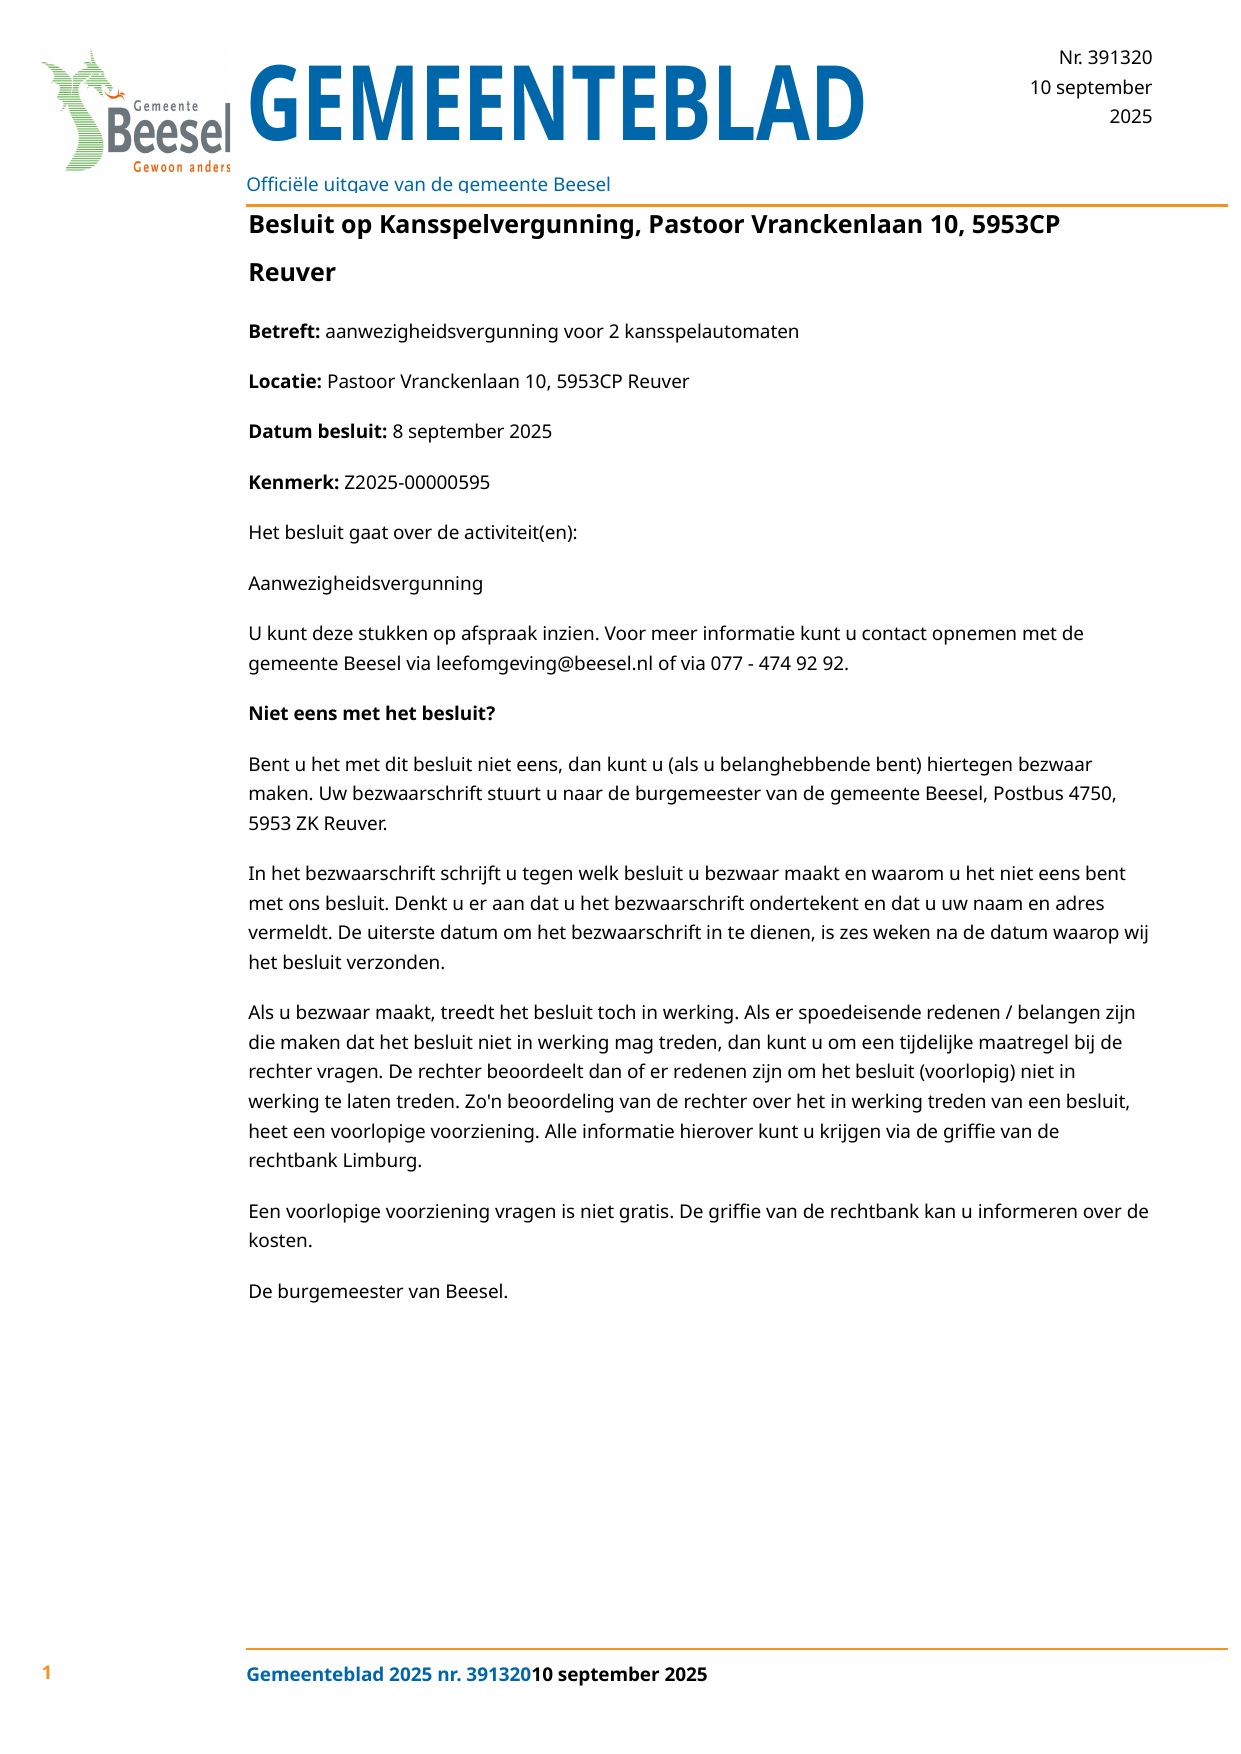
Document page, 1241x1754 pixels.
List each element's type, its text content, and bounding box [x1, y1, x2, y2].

text U kunt deze stukken op afspraak inzien. Voor meer informatie kunt u contact opnemen met de gemeente Beesel via leefomgeving@beesel.nl of via 077 - 474 92 92. [248, 620, 1152, 676]
text Kenmerk: Z2025-00000595 [248, 469, 1152, 495]
picture [41, 47, 231, 172]
text Niet eens met het besluit? [248, 700, 1152, 726]
text De burgemeester van Beesel. [248, 1278, 1152, 1304]
text Locatie: Pastoor Vranckenlaan 10, 5953CP Reuver [248, 368, 1152, 394]
text Aanwezigheidsvergunning [248, 570, 1152, 596]
text Besluit op Kansspelvergunning, Pastoor Vranckenlaan 10, 5953CP Reuver [248, 207, 1152, 288]
text Datum besluit: 8 september 2025 [248, 419, 1152, 444]
text Een voorlopige voorziening vragen is niet gratis. De griffie van de rechtbank kan u informeren over de kosten. [248, 1198, 1152, 1253]
text In het bezwaarschrift schrijft u tegen welk besluit u bezwaar maakt en waarom u het niet eens bent met ons besluit. Denkt u er aan dat u het bezwaarschrift ondertekent en dat u uw naam en adres vermeldt. De uiterste datum om het bezwaarschrift in te dienen, is zes weken na de datum waarop wij het besluit verzonden. [248, 860, 1152, 975]
text Bent u het met dit besluit niet eens, dan kunt u (als u belanghebbende bent) hiertegen bezwaar maken. Uw bezwaarschrift stuurt u naar de burgemeester van de gemeente Beesel, Postbus 4750, 5953 ZK Reuver. [248, 751, 1152, 836]
text Het besluit gaat over de activiteit(en): [248, 519, 1152, 545]
text Betreft: aanwezigheidsvergunning voor 2 kansspelautomaten [248, 318, 1152, 344]
text Als u bezwaar maakt, treedt het besluit toch in werking. Als er spoedeisende redenen / belangen zijn die maken dat het besluit niet in werking mag treden, dan kunt u om een tijdelijke maatregel bij de rechter vragen. De rechter beoordeelt dan of er redenen zijn om het besluit (voorlopig) niet in werking te laten treden. Zo'n beoordeling van de rechter over het in werking treden van een besluit, heet een voorlopige voorziening. Alle informatie hierover kunt u krijgen via de griffie van de rechtbank Limburg. [248, 999, 1152, 1173]
